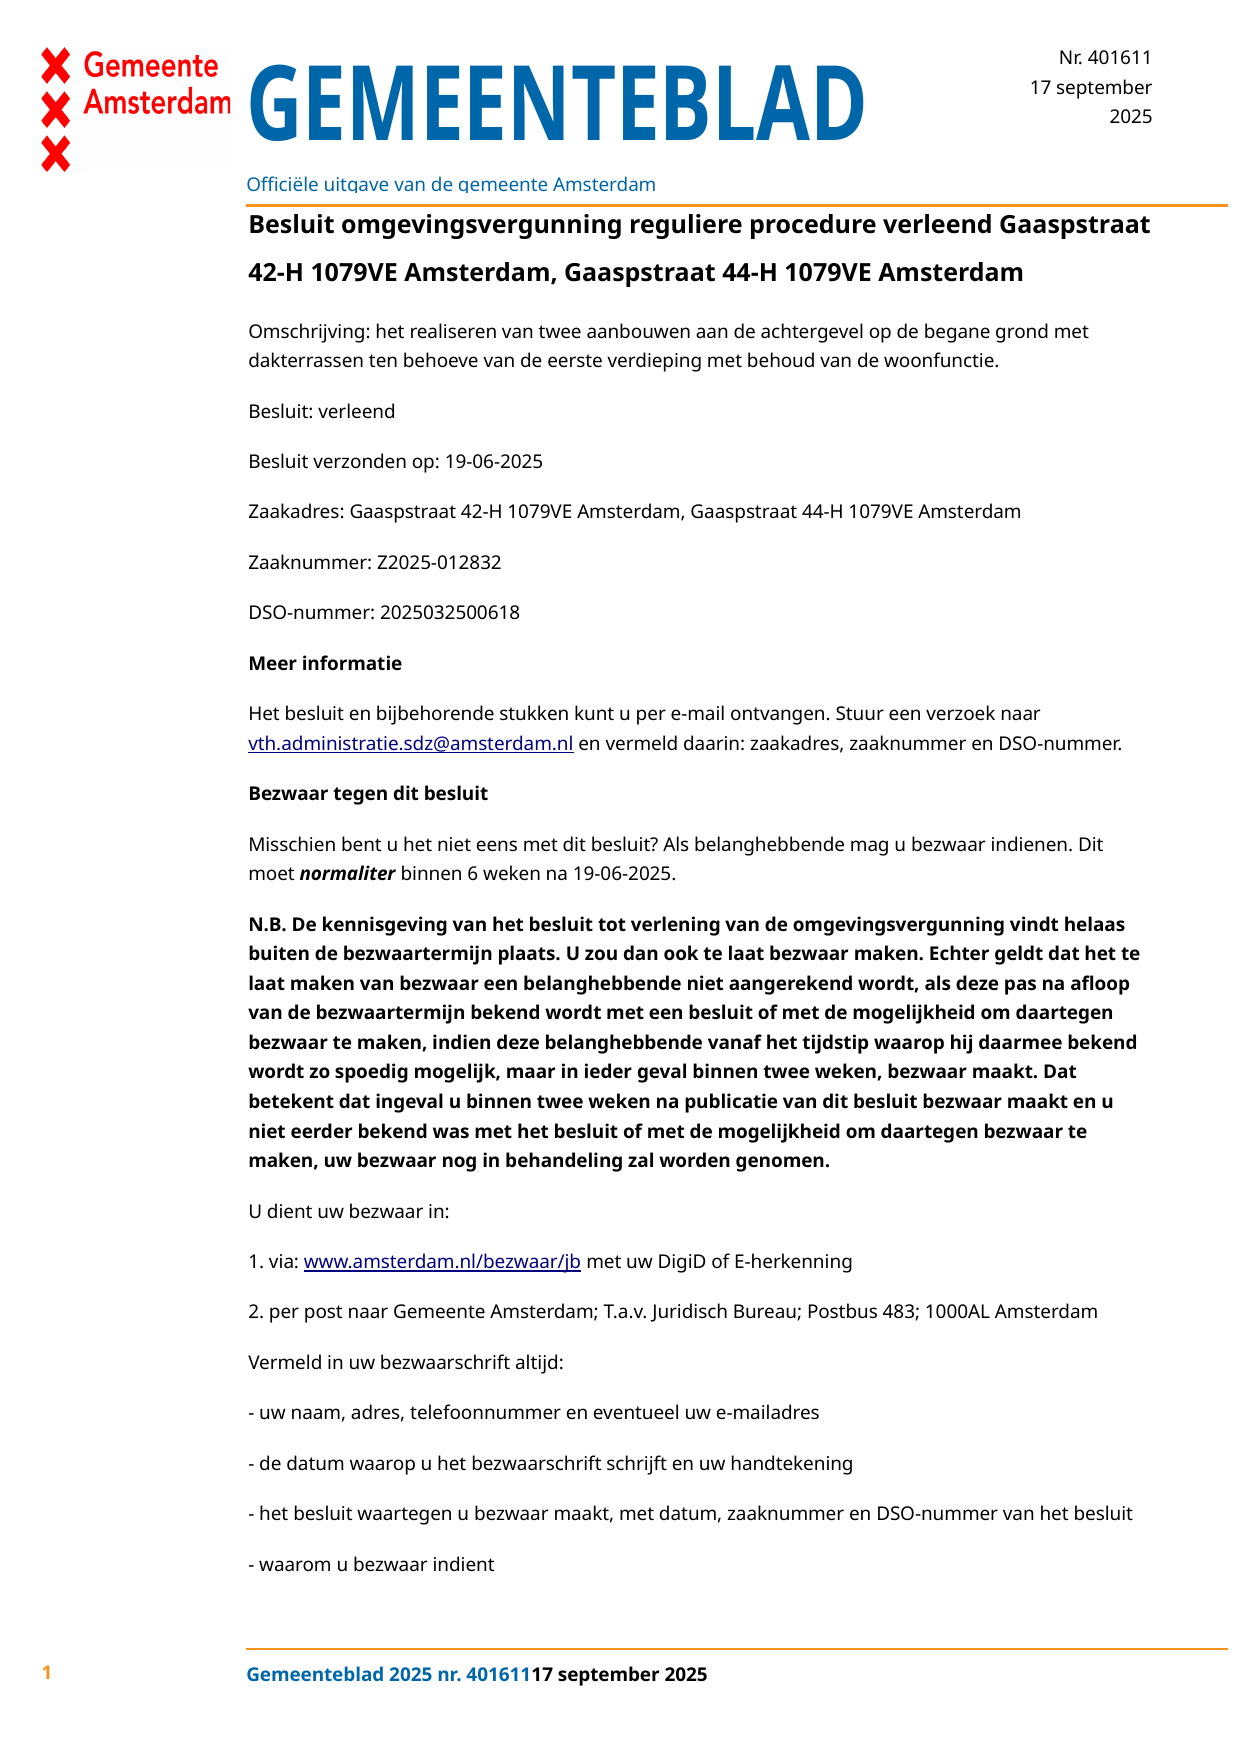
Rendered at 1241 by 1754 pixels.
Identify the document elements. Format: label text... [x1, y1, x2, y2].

text - het besluit waartegen u bezwaar maakt, met datum, zaaknummer en DSO-nummer van het besluit [248, 1500, 1152, 1526]
text Besluit: verleend [248, 398, 1152, 424]
text Omschrijving: het realiseren van twee aanbouwen aan de achtergevel op de begane grond met dakterrassen ten behoeve van de eerste verdieping met behoud van de woonfunctie. [248, 318, 1152, 373]
text - waarom u bezwaar indient [248, 1551, 1152, 1577]
text Zaaknummer: Z2025-012832 [248, 549, 1152, 575]
text 1. via: www.amsterdam.nl/bezwaar/jb met uw DigiD of E-herkenning [248, 1248, 1152, 1274]
text Het besluit en bijbehorende stukken kunt u per e-mail ontvangen. Stuur een verzoek naar vth.administratie.sdz@amsterdam.nl en vermeld daarin: zaakadres, zaaknummer en DSO-nummer. [248, 700, 1152, 756]
text - uw naam, adres, telefoonnummer en eventueel uw e-mailadres [248, 1399, 1152, 1425]
text - de datum waarop u het bezwaarschrift schrijft en uw handtekening [248, 1450, 1152, 1476]
text 2. per post naar Gemeente Amsterdam; T.a.v. Juridisch Bureau; Postbus 483; 1000AL Amsterdam [248, 1299, 1152, 1324]
text Vermeld in uw bezwaarschrift altijd: [248, 1349, 1152, 1375]
picture [41, 47, 231, 172]
text U dient uw bezwaar in: [248, 1198, 1152, 1224]
text Meer informatie [248, 650, 1152, 676]
text Besluit verzonden op: 19-06-2025 [248, 448, 1152, 474]
text Bezwaar tegen dit besluit [248, 780, 1152, 806]
text N.B. De kennisgeving van het besluit tot verlening van de omgevingsvergunning vindt helaas buiten de bezwaartermijn plaats. U zou dan ook te laat bezwaar maken. Echter geldt dat het te laat maken van bezwaar een belanghebbende niet aangerekend wordt, als deze pas na afloop van de bezwaartermijn bekend wordt met een besluit of met de mogelijkheid om daartegen bezwaar te maken, indien deze belanghebbende vanaf het tijdstip waarop hij daarmee bekend wordt zo spoedig mogelijk, maar in ieder geval binnen twee weken, bezwaar maakt. Dat betekent dat ingeval u binnen twee weken na publicatie van dit besluit bezwaar maakt en u niet eerder bekend was met het besluit of met de mogelijkheid om daartegen bezwaar te maken, uw bezwaar nog in behandeling zal worden genomen. [248, 911, 1152, 1173]
text Besluit omgevingsvergunning reguliere procedure verleend Gaaspstraat 42-H 1079VE Amsterdam, Gaaspstraat 44-H 1079VE Amsterdam [248, 207, 1152, 288]
text Misschien bent u het niet eens met dit besluit? Als belanghebbende mag u bezwaar indienen. Dit moet normaliter binnen 6 weken na 19-06-2025. [248, 831, 1152, 886]
text DSO-nummer: 2025032500618 [248, 599, 1152, 625]
text Zaakadres: Gaaspstraat 42-H 1079VE Amsterdam, Gaaspstraat 44-H 1079VE Amsterdam [248, 499, 1152, 524]
